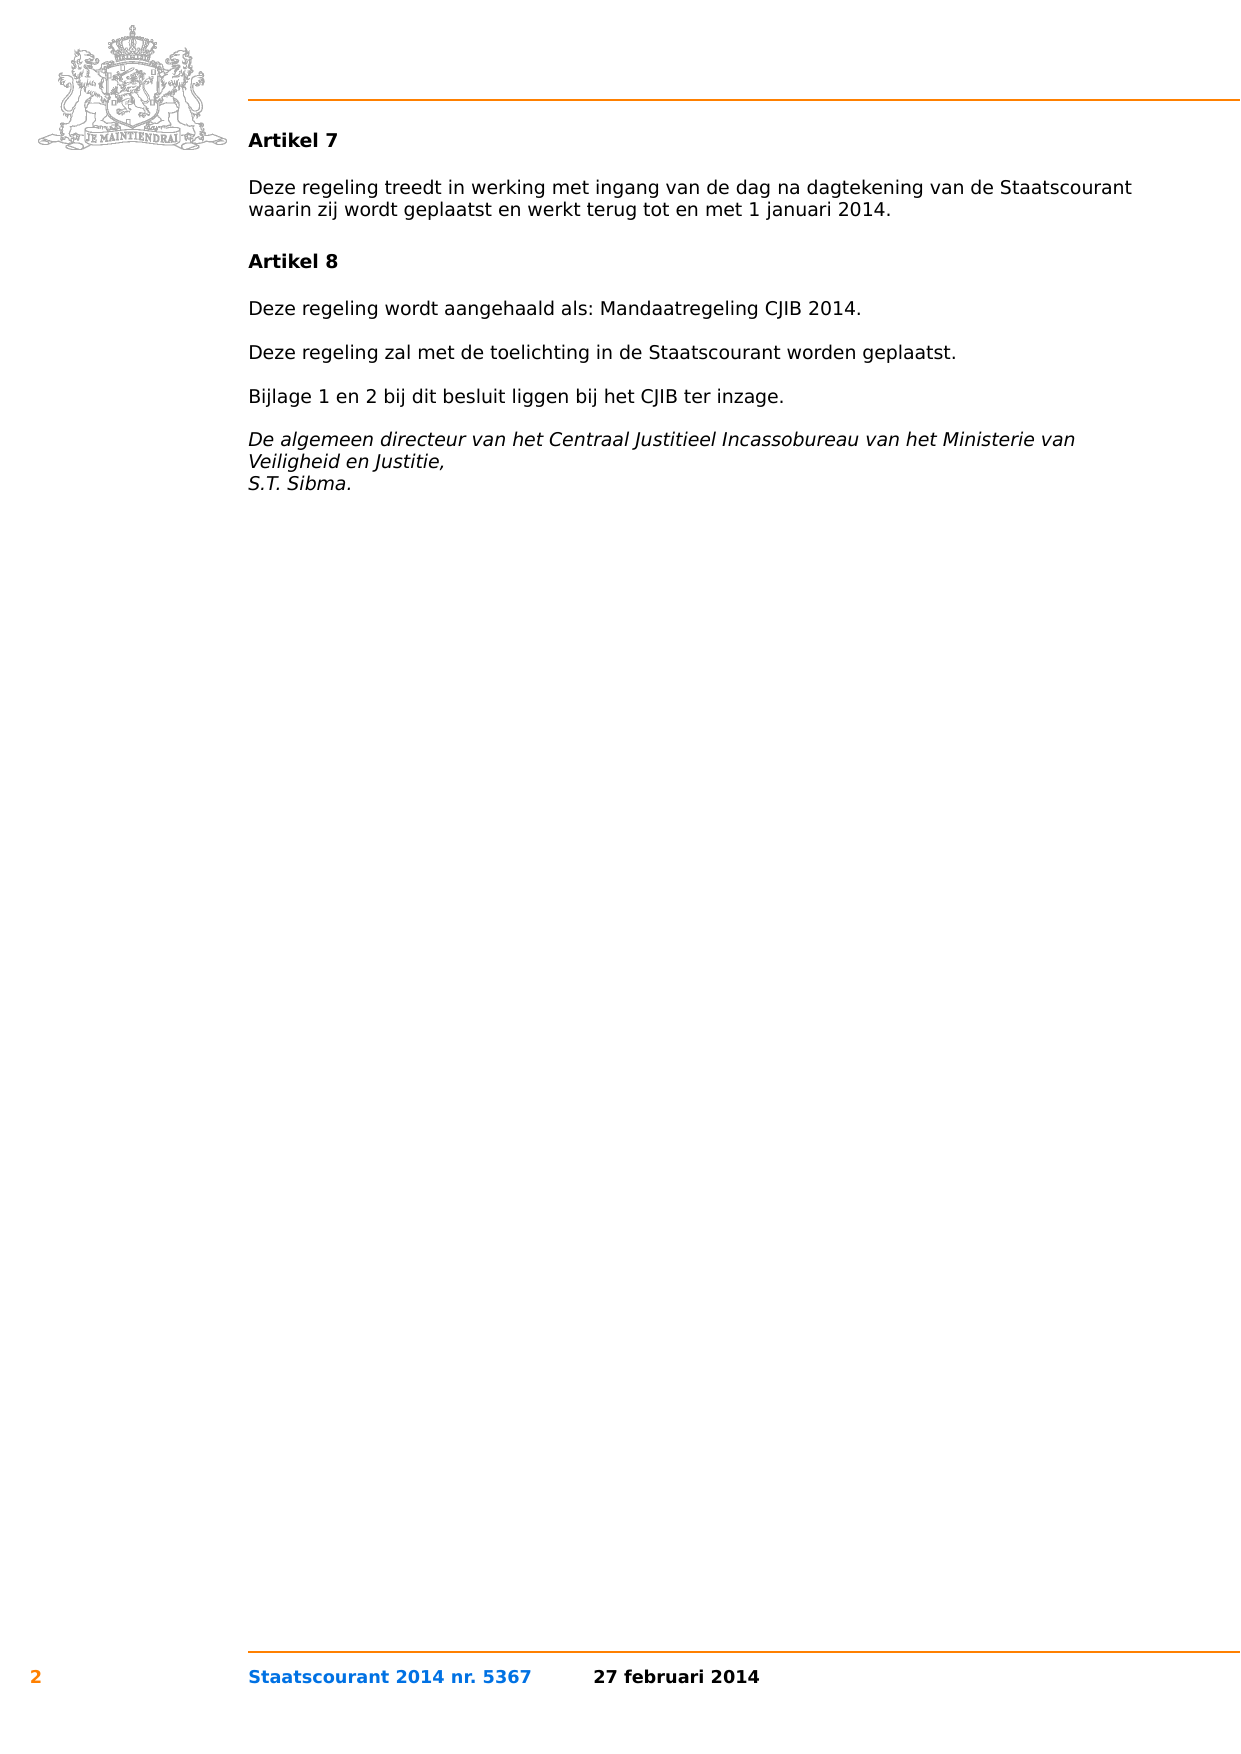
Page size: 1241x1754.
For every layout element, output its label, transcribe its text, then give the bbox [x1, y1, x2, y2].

text Deze regeling treedt in werking met ingang van de dag na dagtekening van de Staatscourant waarin zij wordt geplaatst en werkt terug tot en met 1 januari 2014. [248, 177, 1163, 221]
picture [38, 25, 227, 150]
text Bijlage 1 en 2 bij dit besluit liggen bij het CJIB ter inzage. [248, 386, 1163, 407]
text Deze regeling wordt aangehaald als: Mandaatregeling CJIB 2014. [248, 298, 1163, 320]
text De algemeen directeur van het Centraal Justitieel Incassobureau van het Ministerie van Veiligheid en Justitie, S.T. Sibma. [248, 429, 1163, 495]
subtitle Artikel 8 [248, 251, 1163, 273]
subtitle Artikel 7 [248, 130, 1163, 152]
text Deze regeling zal met de toelichting in de Staatscourant worden geplaatst. [248, 342, 1163, 364]
